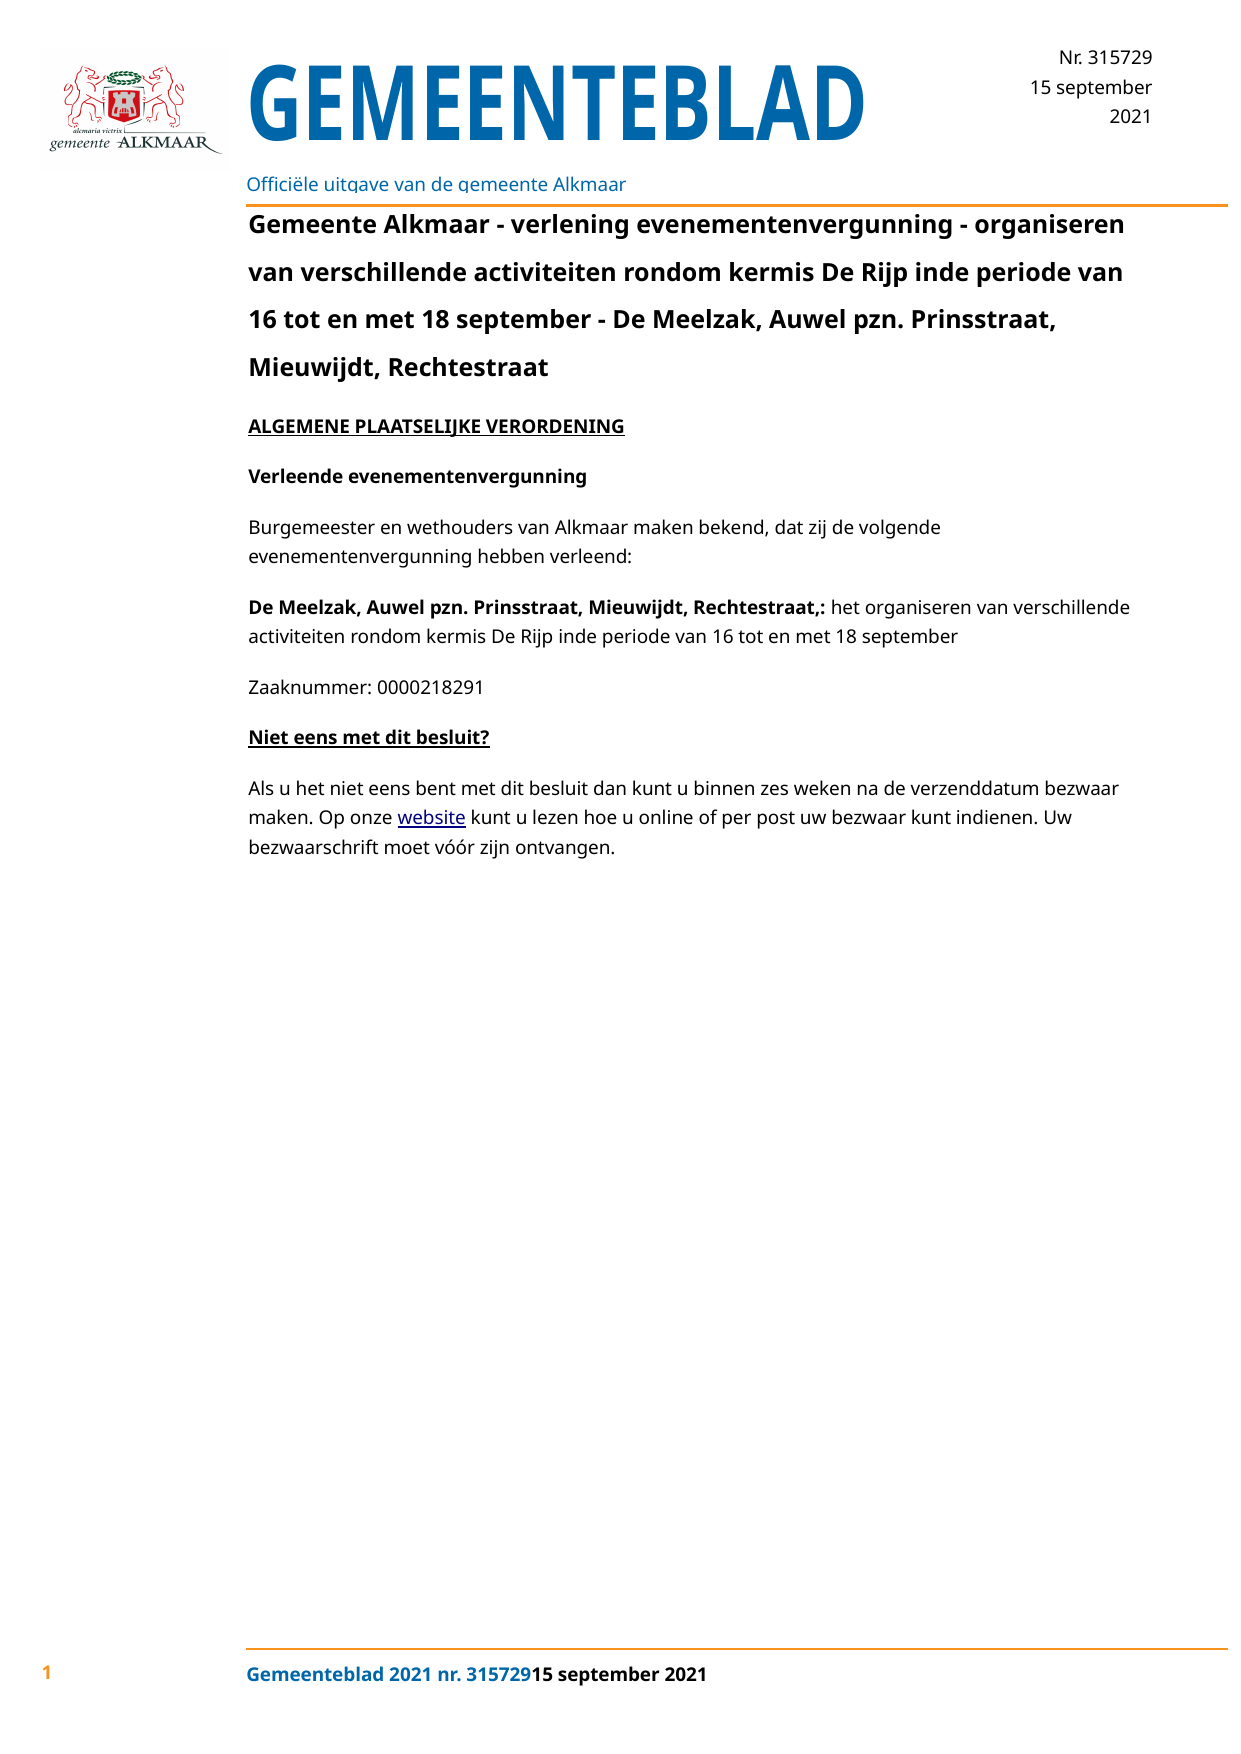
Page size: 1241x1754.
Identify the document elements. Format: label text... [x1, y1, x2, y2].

text Niet eens met dit besluit? [248, 724, 1152, 750]
text Zaaknummer: 0000218291 [248, 674, 1152, 700]
text Burgemeester en wethouders van Alkmaar maken bekend, dat zij de volgende evenementenvergunning hebben verleend: [248, 514, 1152, 569]
picture [41, 47, 231, 172]
text Verleende evenementenvergunning [248, 463, 1152, 489]
text Gemeente Alkmaar - verlening evenementenvergunning - organiseren van verschillende activiteiten rondom kermis De Rijp inde periode van 16 tot en met 18 september - De Meelzak, Auwel pzn. Prinsstraat, Mieuwijdt, Rechtestraat [248, 207, 1152, 384]
text ALGEMENE PLAATSELIJKE VERORDENING [248, 413, 1152, 439]
text Als u het niet eens bent met dit besluit dan kunt u binnen zes weken na de verzenddatum bezwaar maken. Op onze website kunt u lezen hoe u online of per post uw bezwaar kunt indienen. Uw bezwaarschrift moet vóór zijn ontvangen. [248, 775, 1152, 860]
text De Meelzak, Auwel pzn. Prinsstraat, Mieuwijdt, Rechtestraat,: het organiseren van verschillende activiteiten rondom kermis De Rijp inde periode van 16 tot en met 18 september [248, 594, 1152, 649]
